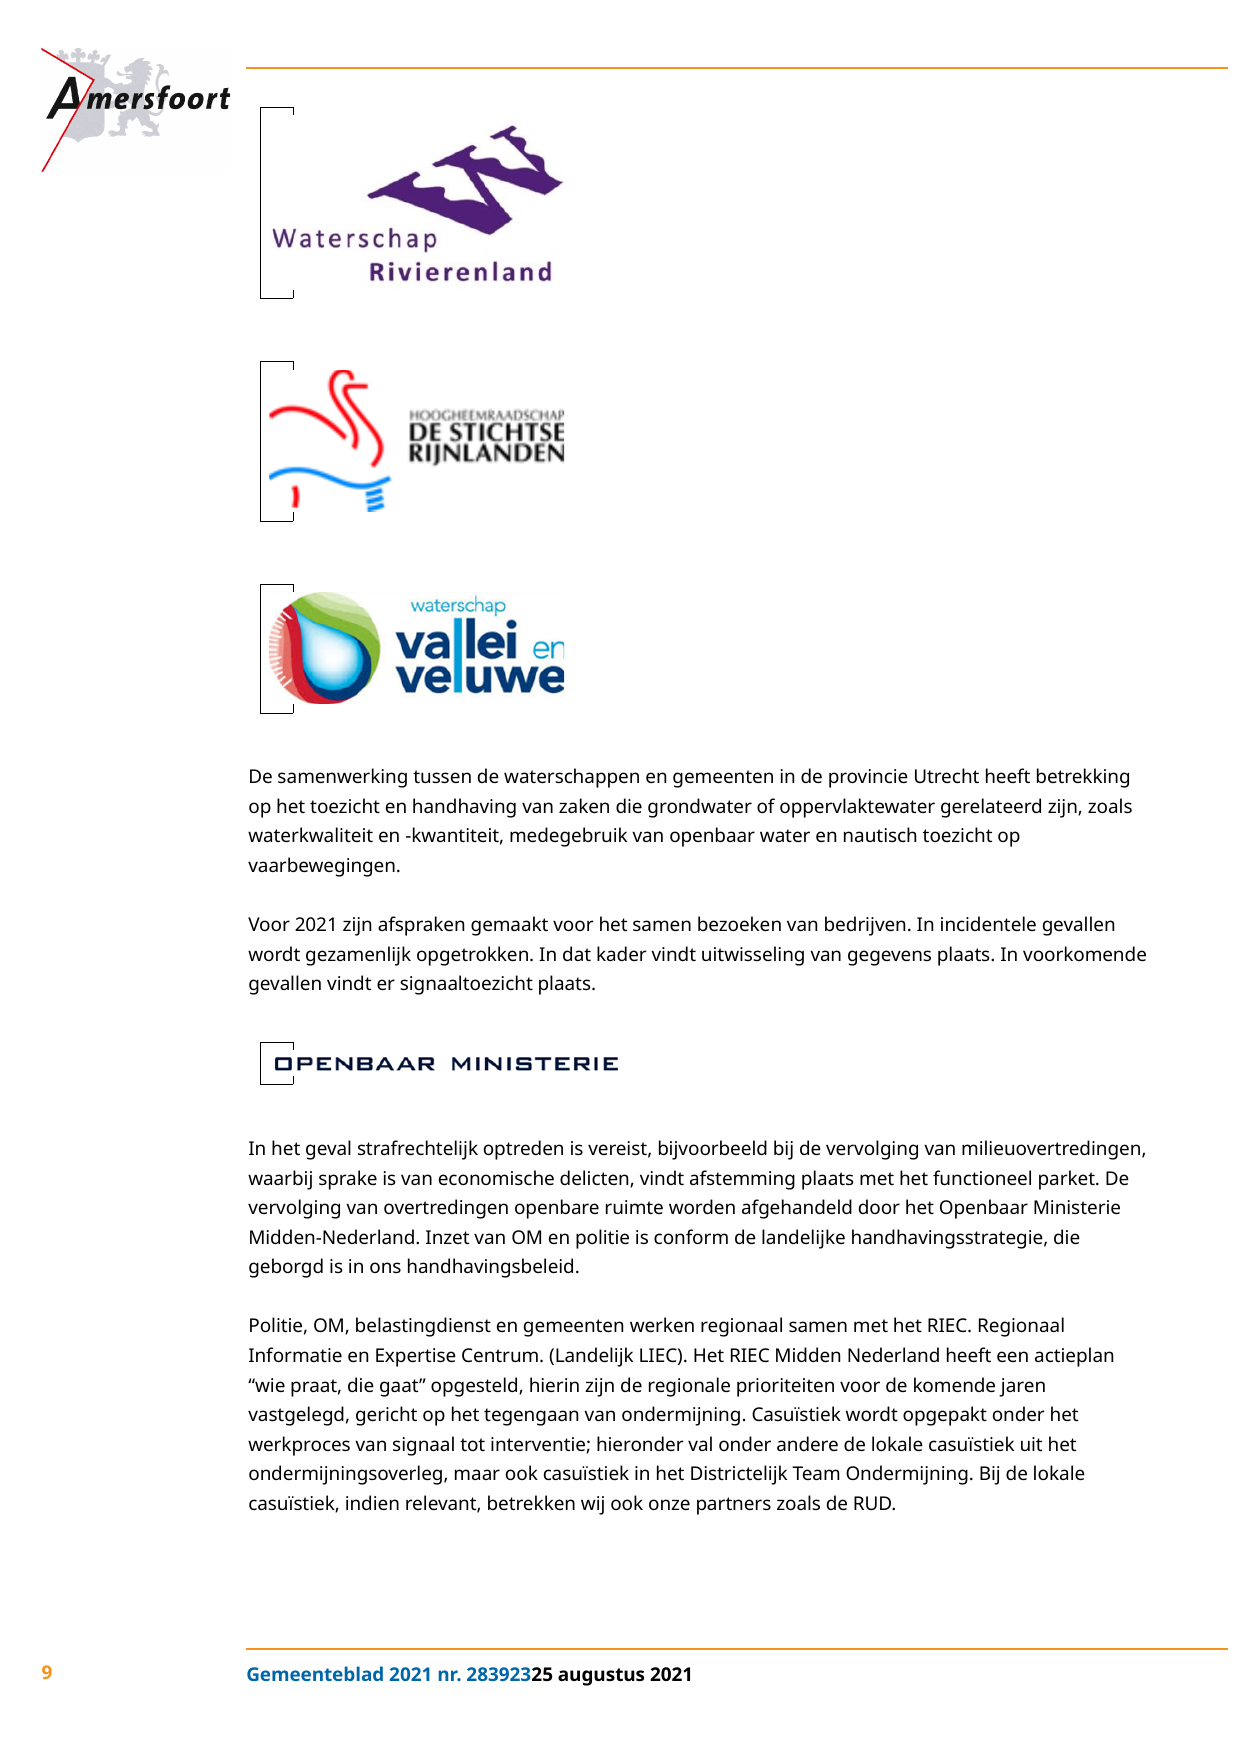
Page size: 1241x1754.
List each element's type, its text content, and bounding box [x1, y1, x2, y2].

picture [41, 47, 231, 172]
text De samenwerking tussen de waterschappen en gemeenten in de provincie Utrecht heeft betrekking op het toezicht en handhaving van zaken die grondwater of oppervlaktewater gerelateerd zijn, zoals waterkwaliteit en -kwantiteit, medegebruik van openbaar water en nautisch toezicht op vaarbewegingen. [248, 763, 1152, 878]
picture [268, 1050, 624, 1076]
picture [268, 115, 565, 290]
picture [268, 370, 565, 512]
text Politie, OM, belastingdienst en gemeenten werken regionaal samen met het RIEC. Regionaal Informatie en Expertise Centrum. (Landelijk LIEC). Het RIEC Midden Nederland heeft een actieplan “wie praat, die gaat” opgesteld, hierin zijn de regionale prioriteiten voor de komende jaren vastgelegd, gericht op het tegengaan van ondermijning. Casuïstiek wordt opgepakt onder het werkproces van signaal tot interventie; hieronder val onder andere de lokale casuïstiek uit het ondermijningsoverleg, maar ook casuïstiek in het Districtelijk Team Ondermijning. Bij de lokale casuïstiek, indien relevant, betrekken wij ook onze partners zoals de RUD. [248, 1313, 1152, 1516]
text In het geval strafrechtelijk optreden is vereist, bijvoorbeeld bij de vervolging van milieuovertredingen, waarbij sprake is van economische delicten, vindt afstemming plaats met het functioneel parket. De vervolging van overtredingen openbare ruimte worden afgehandeld door het Openbaar Ministerie Midden-Nederland. Inzet van OM en politie is conform de landelijke handhavingsstrategie, die geborgd is in ons handhavingsbeleid. [248, 1135, 1152, 1279]
picture [268, 592, 565, 704]
text Voor 2021 zijn afspraken gemaakt voor het samen bezoeken van bedrijven. In incidentele gevallen wordt gezamenlijk opgetrokken. In dat kader vindt uitwisseling van gegevens plaats. In voorkomende gevallen vindt er signaaltoezicht plaats. [248, 911, 1152, 996]
